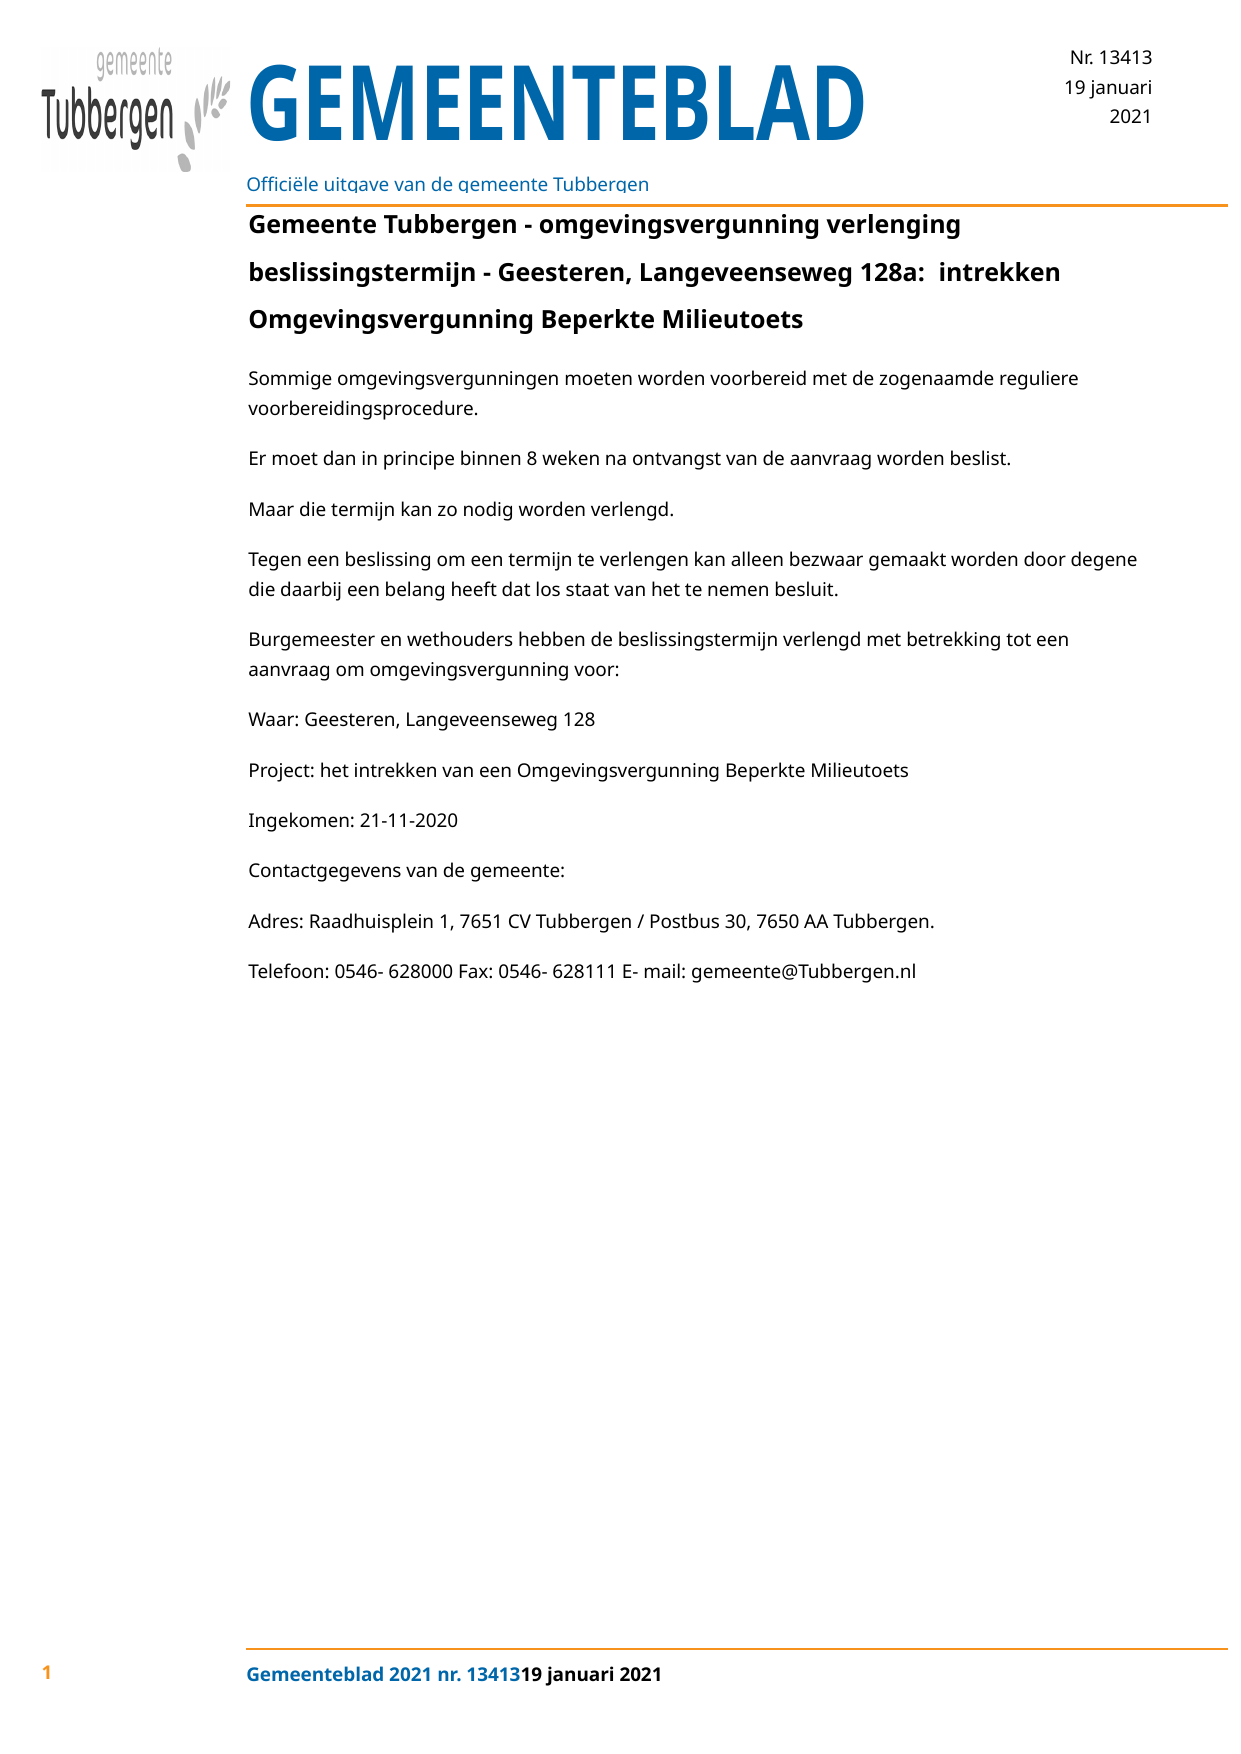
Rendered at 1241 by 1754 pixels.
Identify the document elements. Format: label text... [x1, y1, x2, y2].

text Tegen een beslissing om een termijn te verlengen kan alleen bezwaar gemaakt worden door degene die daarbij een belang heeft dat los staat van het te nemen besluit. [248, 546, 1152, 602]
text Waar: Geesteren, Langeveenseweg 128 [248, 706, 1152, 732]
text Ingekomen: 21-11-2020 [248, 807, 1152, 833]
text Project: het intrekken van een Omgevingsvergunning Beperkte Milieutoets [248, 757, 1152, 782]
text Adres: Raadhuisplein 1, 7651 CV Tubbergen / Postbus 30, 7650 AA Tubbergen. [248, 908, 1152, 934]
text Er moet dan in principe binnen 8 weken na ontvangst van de aanvraag worden beslist. [248, 446, 1152, 471]
text Burgemeester en wethouders hebben de beslissingstermijn verlengd met betrekking tot een aanvraag om omgevingsvergunning voor: [248, 626, 1152, 682]
text Maar die termijn kan zo nodig worden verlengd. [248, 496, 1152, 522]
text Sommige omgevingsvergunningen moeten worden voorbereid met de zogenaamde reguliere voorbereidingsprocedure. [248, 366, 1152, 421]
picture [41, 47, 231, 172]
text Telefoon: 0546- 628000 Fax: 0546- 628111 E- mail: gemeente@Tubbergen.nl [248, 958, 1152, 984]
text Gemeente Tubbergen - omgevingsvergunning verlenging beslissingstermijn - Geesteren, Langeveenseweg 128a: intrekken Omgevingsvergunning Beperkte Milieutoets [248, 207, 1152, 336]
text Contactgegevens van de gemeente: [248, 858, 1152, 883]
